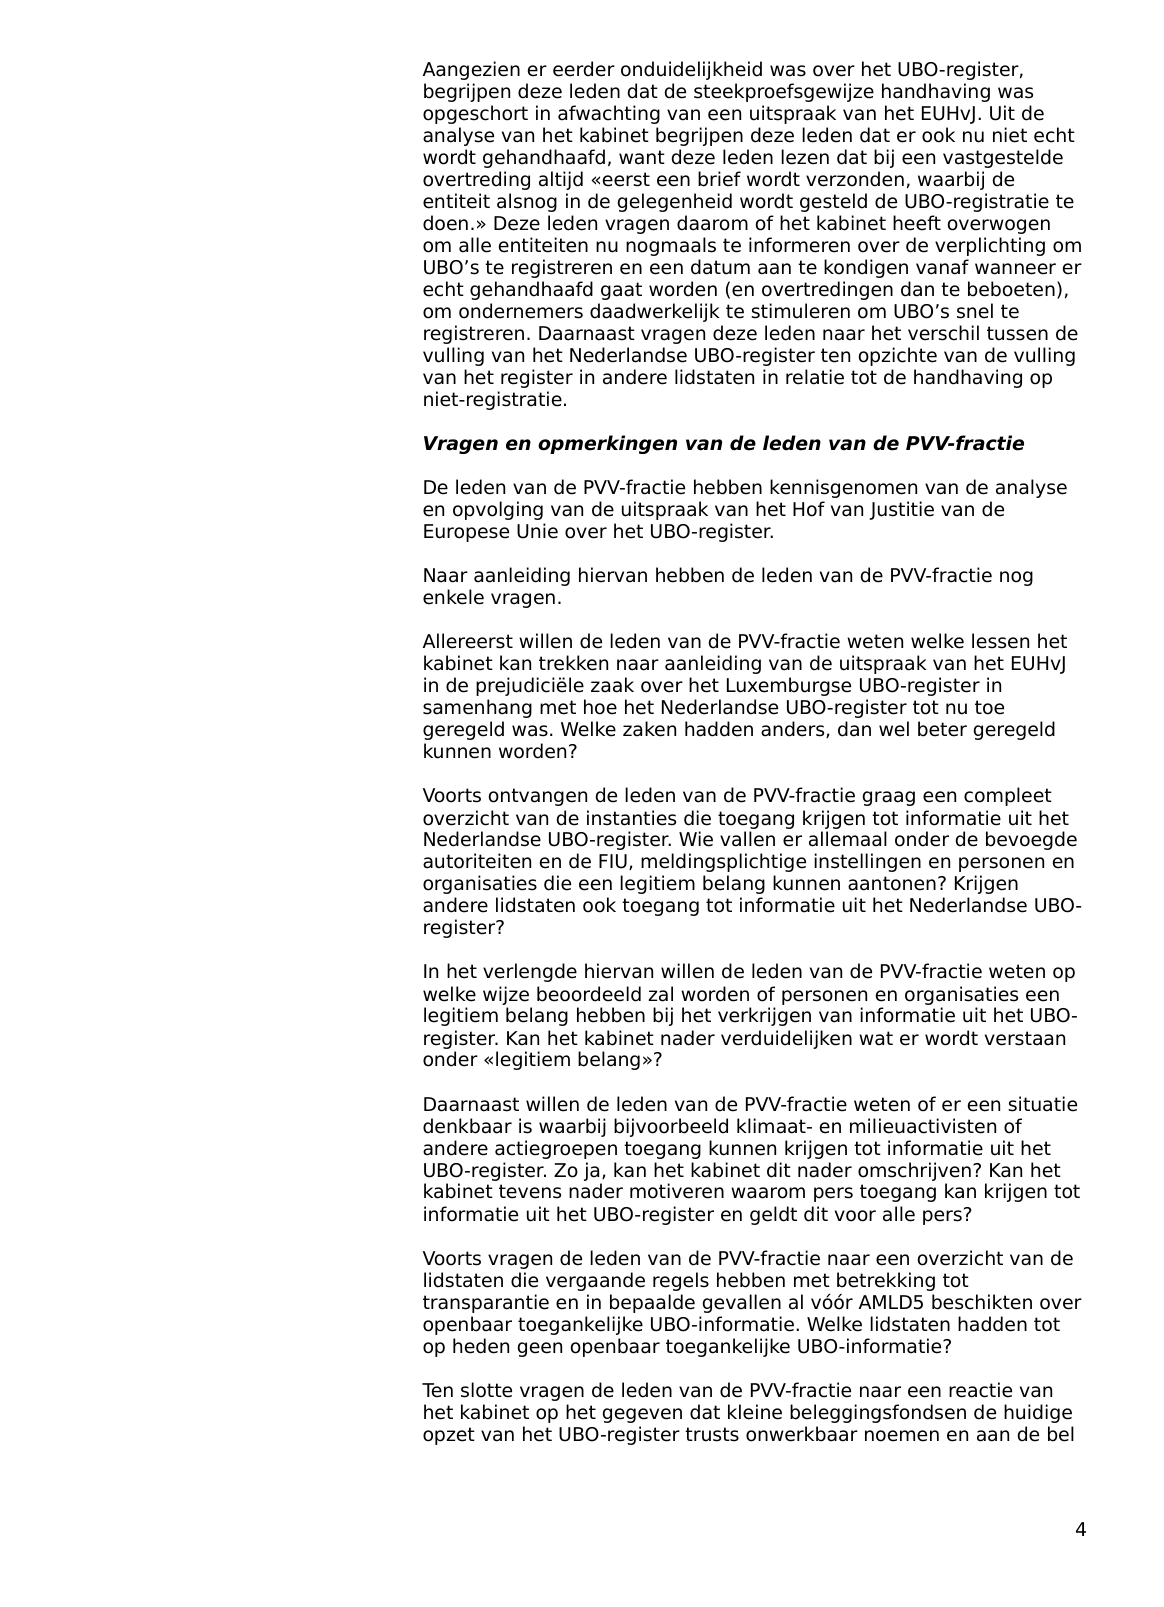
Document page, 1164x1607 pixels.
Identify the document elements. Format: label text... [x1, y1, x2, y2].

text Naar aanleiding hiervan hebben de leden van de PVV-fractie nog enkele vragen. [422, 565, 1087, 609]
text Daarnaast willen de leden van de PVV-fractie weten of er een situatie denkbaar is waarbij bijvoorbeeld klimaat- en milieuactivisten of andere actiegroepen toegang kunnen krijgen tot informatie uit het UBO-register. Zo ja, kan het kabinet dit nader omschrijven? Kan het kabinet tevens nader motiveren waarom pers toegang kan krijgen tot informatie uit het UBO-register en geldt dit voor alle pers? [422, 1093, 1087, 1225]
text Aangezien er eerder onduidelijkheid was over het UBO-register, begrijpen deze leden dat de steekproefsgewijze handhaving was opgeschort in afwachting van een uitspraak van het EUHvJ. Uit de analyse van het kabinet begrijpen deze leden dat er ook nu niet echt wordt gehandhaafd, want deze leden lezen dat bij een vastgestelde overtreding altijd «eerst een brief wordt verzonden, waarbij de entiteit alsnog in de gelegenheid wordt gesteld de UBO-registratie te doen.» Deze leden vragen daarom of het kabinet heeft overwogen om alle entiteiten nu nogmaals te informeren over de verplichting om UBO’s te registreren en een datum aan te kondigen vanaf wanneer er echt gehandhaafd gaat worden (en overtredingen dan te beboeten), om ondernemers daadwerkelijk te stimuleren om UBO’s snel te registreren. Daarnaast vragen deze leden naar het verschil tussen de vulling van het Nederlandse UBO-register ten opzichte van de vulling van het register in andere lidstaten in relatie tot de handhaving op niet-registratie. [422, 59, 1087, 411]
text De leden van de PVV-fractie hebben kennisgenomen van de analyse en opvolging van de uitspraak van het Hof van Justitie van de Europese Unie over het UBO-register. [422, 477, 1087, 543]
text Voorts ontvangen de leden van de PVV-fractie graag een compleet overzicht van de instanties die toegang krijgen tot informatie uit het Nederlandse UBO-register. Wie vallen er allemaal onder de bevoegde autoriteiten en de FIU, meldingsplichtige instellingen en personen en organisaties die een legitiem belang kunnen aantonen? Krijgen andere lidstaten ook toegang tot informatie uit het Nederlandse UBO-register? [422, 785, 1087, 939]
subtitle Vragen en opmerkingen van de leden van de PVV-fractie [422, 433, 1087, 455]
text Ten slotte vragen de leden van de PVV-fractie naar een reactie van het kabinet op het gegeven dat kleine beleggingsfondsen de huidige opzet van het UBO-register trusts onwerkbaar noemen en aan de bel [422, 1380, 1087, 1446]
text In het verlengde hiervan willen de leden van de PVV-fractie weten op welke wijze beoordeeld zal worden of personen en organisaties een legitiem belang hebben bij het verkrijgen van informatie uit het UBO-register. Kan het kabinet nader verduidelijken wat er wordt verstaan onder «legitiem belang»? [422, 961, 1087, 1071]
text Allereerst willen de leden van de PVV-fractie weten welke lessen het kabinet kan trekken naar aanleiding van de uitspraak van het EUHvJ in de prejudiciële zaak over het Luxemburgse UBO-register in samenhang met hoe het Nederlandse UBO-register tot nu toe geregeld was. Welke zaken hadden anders, dan wel beter geregeld kunnen worden? [422, 631, 1087, 763]
text Voorts vragen de leden van de PVV-fractie naar een overzicht van de lidstaten die vergaande regels hebben met betrekking tot transparantie en in bepaalde gevallen al vóór AMLD5 beschikten over openbaar toegankelijke UBO-informatie. Welke lidstaten hadden tot op heden geen openbaar toegankelijke UBO-informatie? [422, 1248, 1087, 1357]
